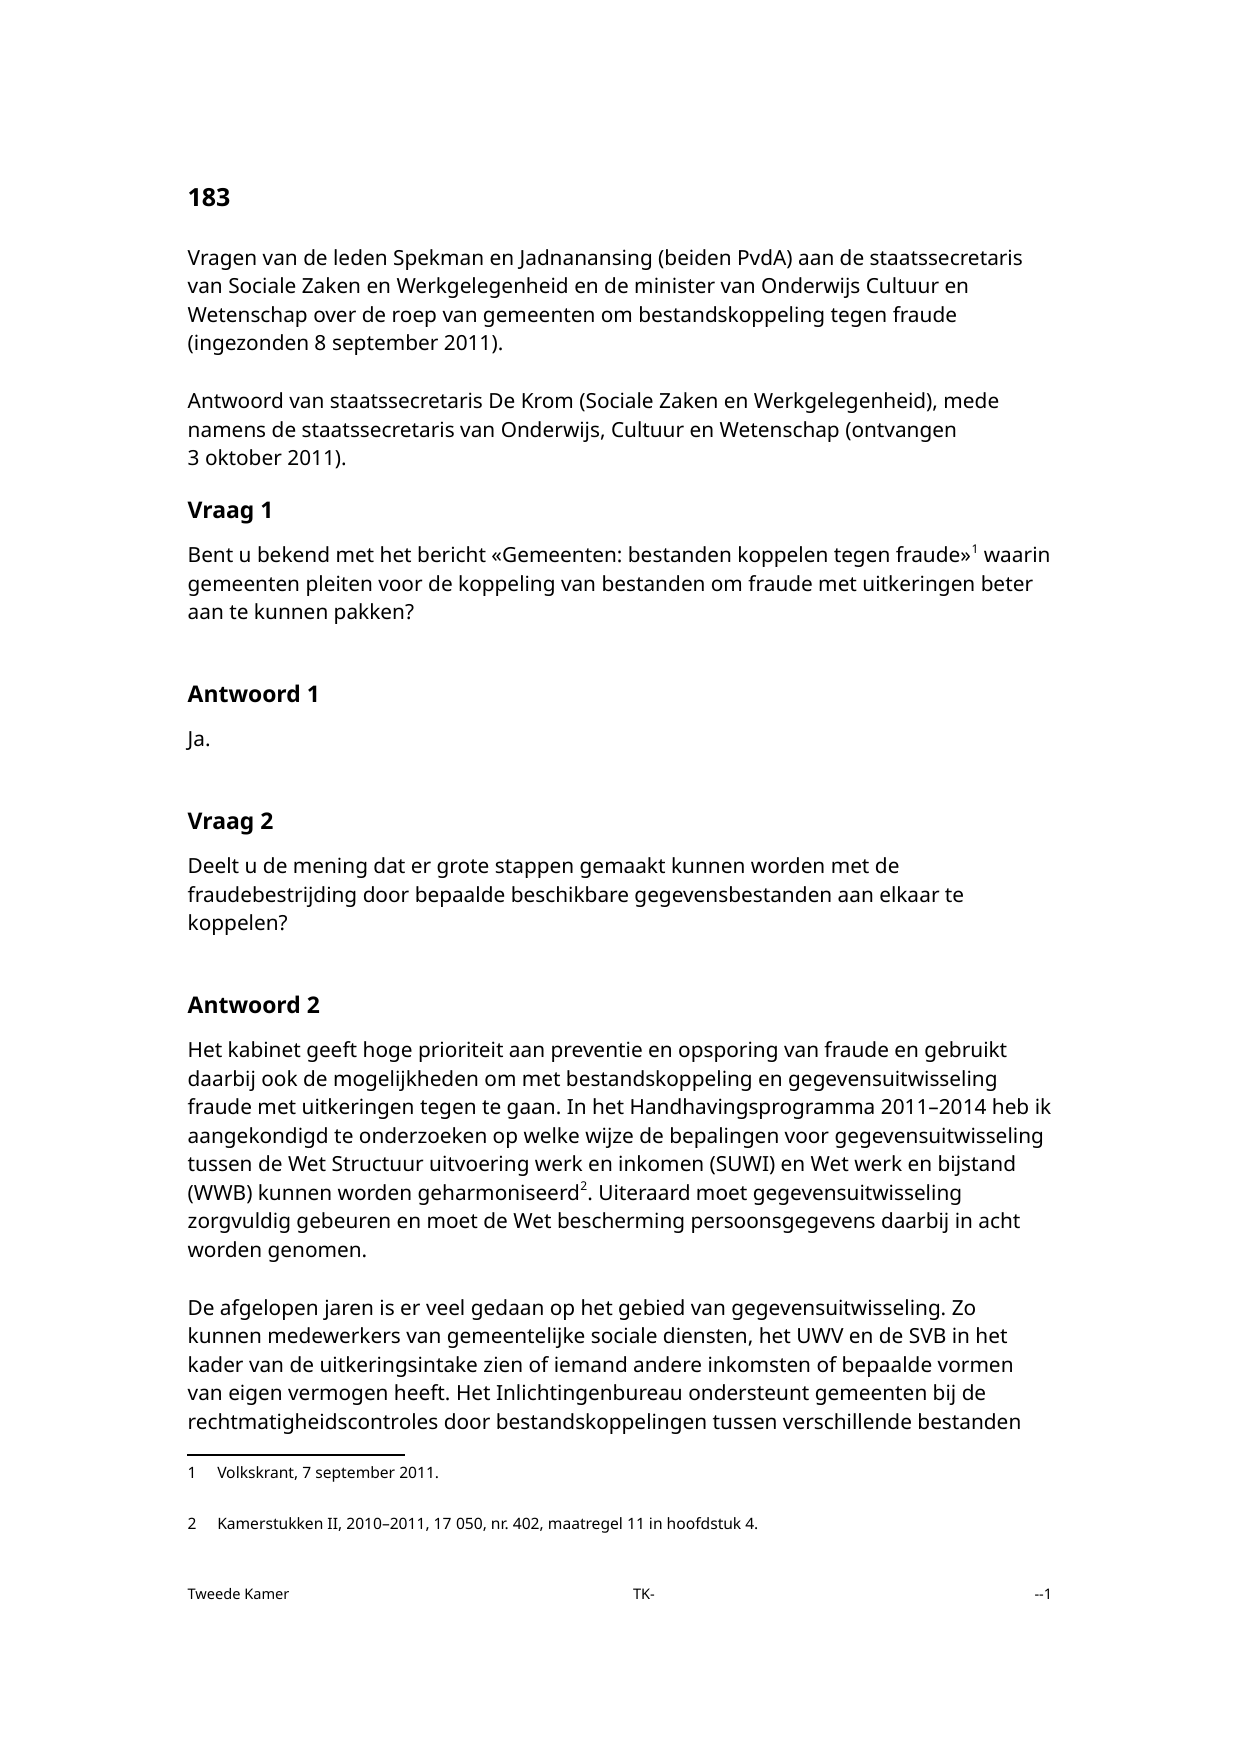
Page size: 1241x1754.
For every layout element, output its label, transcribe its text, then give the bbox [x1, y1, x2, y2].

text Ja. [187, 724, 1053, 753]
text Vragen van de leden Spekman en Jadnanansing (beiden PvdA) aan de staatssecretaris van Sociale Zaken en Werkgelegenheid en de minister van Onderwijs Cultuur en Wetenschap over de roep van gemeenten om bestandskoppeling tegen fraude (ingezonden 8 september 2011). [187, 243, 1053, 357]
text De afgelopen jaren is er veel gedaan op het gebied van gegevensuitwisseling. Zo kunnen medewerkers van gemeentelijke sociale diensten, het UWV en de SVB in het kader van de uitkeringsintake zien of iemand andere inkomsten of bepaalde vormen van eigen vermogen heeft. Het Inlichtingenbureau ondersteunt gemeenten bij de rechtmatigheidscontroles door bestandskoppelingen tussen verschillende bestanden [187, 1293, 1053, 1435]
subtitle Antwoord 2 [187, 989, 1053, 1021]
text Bent u bekend met het bericht «Gemeenten: bestanden koppelen tegen fraude» waarin gemeenten pleiten voor de koppeling van bestanden om fraude met uitkeringen beter aan te kunnen pakken? [187, 540, 1053, 626]
text Deelt u de mening dat er grote stappen gemaakt kunnen worden met de fraudebestrijding door bepaalde beschikbare gegevensbestanden aan elkaar te koppelen? [187, 852, 1053, 937]
text 183 [187, 179, 1053, 213]
text Kamerstukken II, 2010–2011, 17 050, nr. 402, maatregel 11 in hoofdstuk 4. [187, 1506, 1053, 1534]
subtitle Vraag 2 [187, 805, 1053, 837]
subtitle Antwoord 1 [187, 678, 1053, 709]
subtitle Vraag 1 [187, 494, 1053, 525]
text Volkskrant, 7 september 2011. [187, 1447, 1053, 1476]
text Het kabinet geeft hoge prioriteit aan preventie en opsporing van fraude en gebruikt daarbij ook de mogelijkheden om met bestandskoppeling en gegevensuitwisseling fraude met uitkeringen tegen te gaan. In het Handhavingsprogramma 2011–2014 heb ik aangekondigd te onderzoeken op welke wijze de bepalingen voor gegevensuitwisseling tussen de Wet Structuur uitvoering werk en inkomen (SUWI) en Wet werk en bijstand (WWB) kunnen worden geharmoniseerd. Uiteraard moet gegevensuitwisseling zorgvuldig gebeuren en moet de Wet bescherming persoonsgegevens daarbij in acht worden genomen. [187, 1036, 1053, 1263]
text Antwoord van staatssecretaris De Krom (Sociale Zaken en Werkgelegenheid), mede namens de staatssecretaris van Onderwijs, Cultuur en Wetenschap (ontvangen 3 oktober 2011). [187, 386, 1053, 472]
